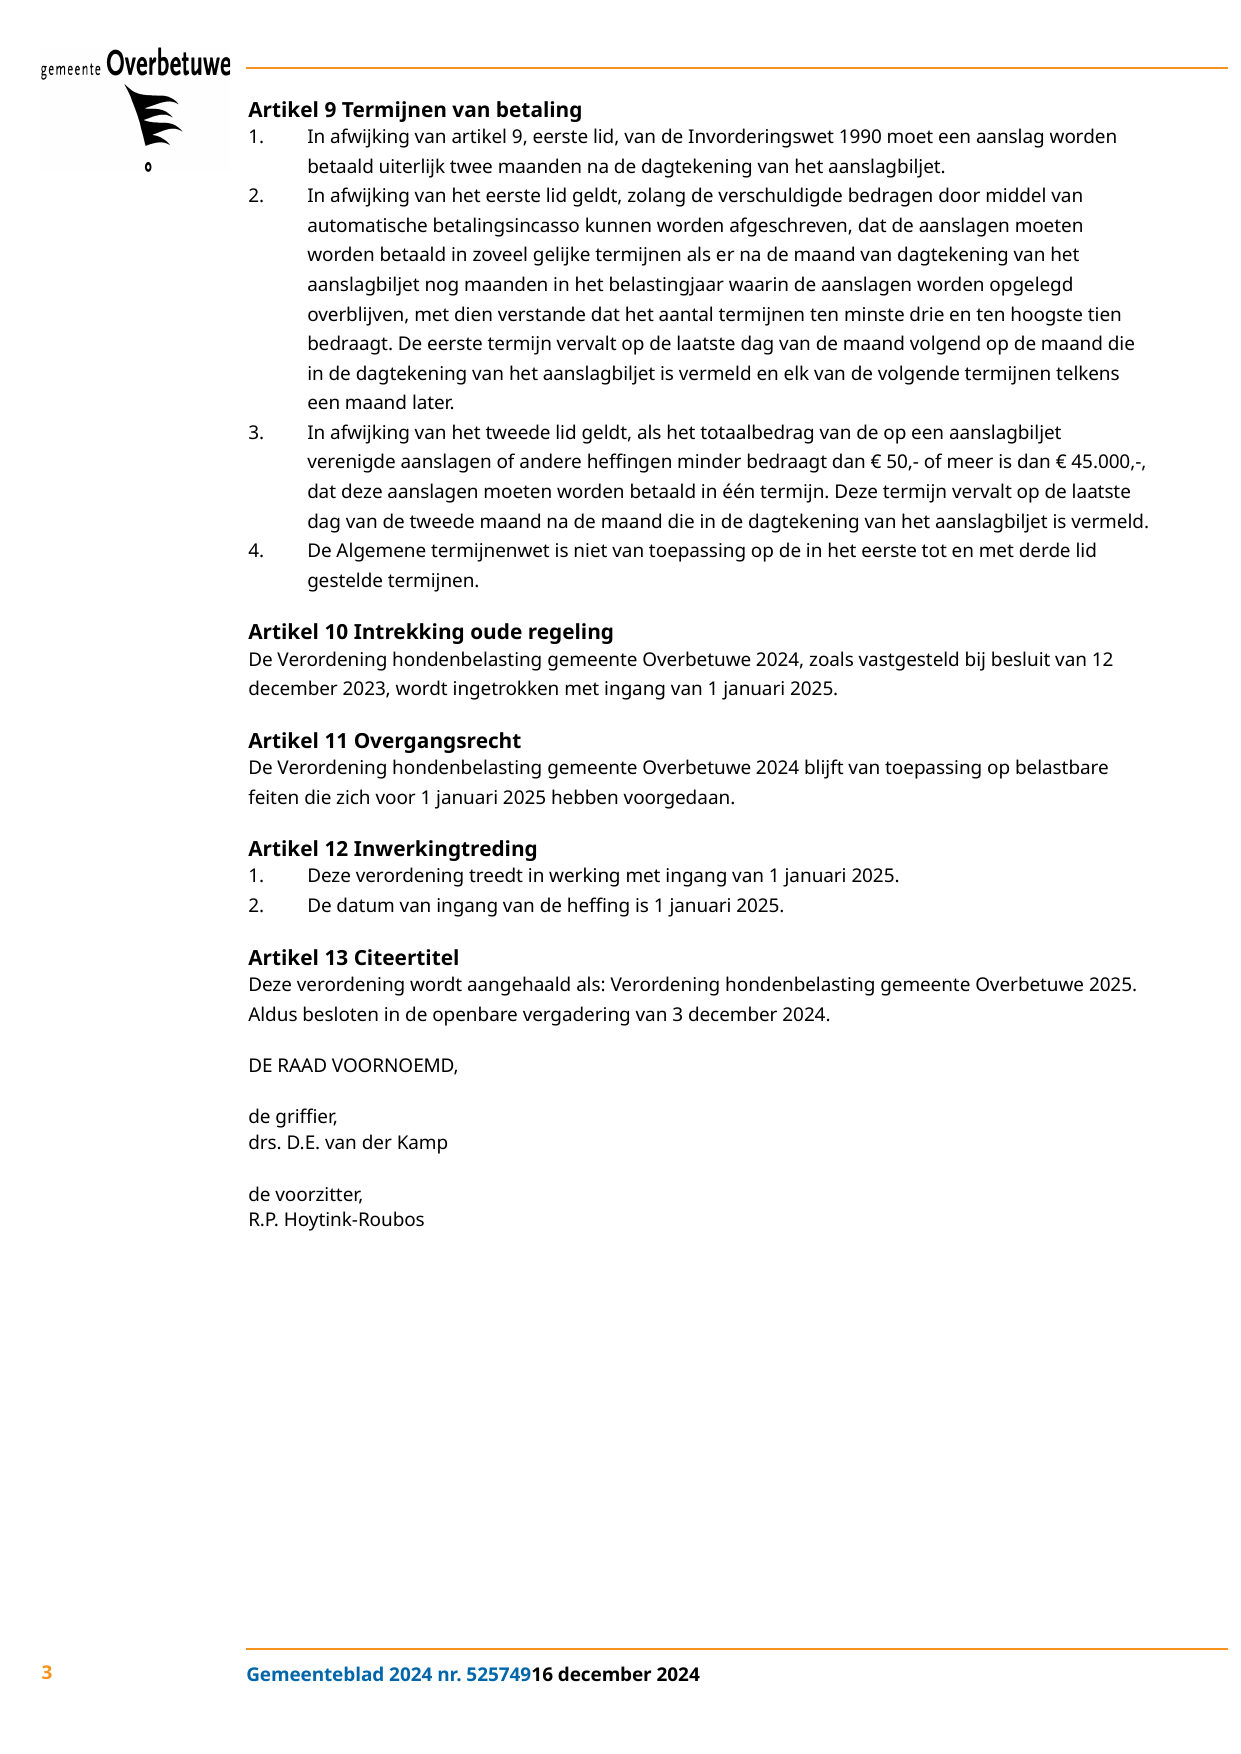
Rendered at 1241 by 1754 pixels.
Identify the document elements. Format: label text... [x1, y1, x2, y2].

text Artikel 10 Intrekking oude regeling [248, 617, 1152, 646]
list Deze verordening treedt in werking met ingang van 1 januari 2025. [248, 863, 1152, 888]
list In afwijking van artikel 9, eerste lid, van de Invorderingswet 1990 moet een aanslag worden betaald uiterlijk twee maanden na de dagtekening van het aanslagbiljet. [248, 123, 1152, 178]
text Artikel 12 Inwerkingtreding [248, 834, 1152, 863]
text Deze verordening wordt aangehaald als: Verordening hondenbelasting gemeente Overbetuwe 2025. [248, 971, 1152, 997]
list De Algemene termijnenwet is niet van toepassing op de in het eerste tot en met derde lid gestelde termijnen. [248, 537, 1152, 593]
text DE RAAD VOORNOEMD, [248, 1052, 1152, 1078]
text De Verordening hondenbelasting gemeente Overbetuwe 2024, zoals vastgesteld bij besluit van 12 december 2023, wordt ingetrokken met ingang van 1 januari 2025. [248, 646, 1152, 701]
text Artikel 13 Citeertitel [248, 943, 1152, 971]
text de griffier, [248, 1104, 1152, 1129]
text De Verordening hondenbelasting gemeente Overbetuwe 2024 blijft van toepassing op belastbare feiten die zich voor 1 januari 2025 hebben voorgedaan. [248, 754, 1152, 809]
picture [41, 47, 231, 172]
text de voorzitter, [248, 1181, 1152, 1207]
text Artikel 9 Termijnen van betaling [248, 95, 1152, 123]
text R.P. Hoytink-Roubos [248, 1207, 1152, 1232]
list In afwijking van het eerste lid geldt, zolang de verschuldigde bedragen door middel van automatische betalingsincasso kunnen worden afgeschreven, dat de aanslagen moeten worden betaald in zoveel gelijke termijnen als er na de maand van dagtekening van het aanslagbiljet nog maanden in het belastingjaar waarin de aanslagen worden opgelegd overblijven, met dien verstande dat het aantal termijnen ten minste drie en ten hoogste tien bedraagt. De eerste termijn vervalt op de laatste dag van de maand volgend op de maand die in de dagtekening van het aanslagbiljet is vermeld en elk van de volgende termijnen telkens een maand later. [248, 182, 1152, 415]
list De datum van ingang van de heffing is 1 januari 2025. [248, 892, 1152, 918]
text Artikel 11 Overgangsrecht [248, 726, 1152, 754]
text drs. D.E. van der Kamp [248, 1129, 1152, 1155]
list In afwijking van het tweede lid geldt, als het totaalbedrag van de op een aanslagbiljet verenigde aanslagen of andere heffingen minder bedraagt dan € 50,- of meer is dan € 45.000,-, dat deze aanslagen moeten worden betaald in één termijn. Deze termijn vervalt op de laatste dag van de tweede maand na de maand die in de dagtekening van het aanslagbiljet is vermeld. [248, 419, 1152, 533]
text Aldus besloten in de openbare vergadering van 3 december 2024. [248, 1001, 1152, 1026]
